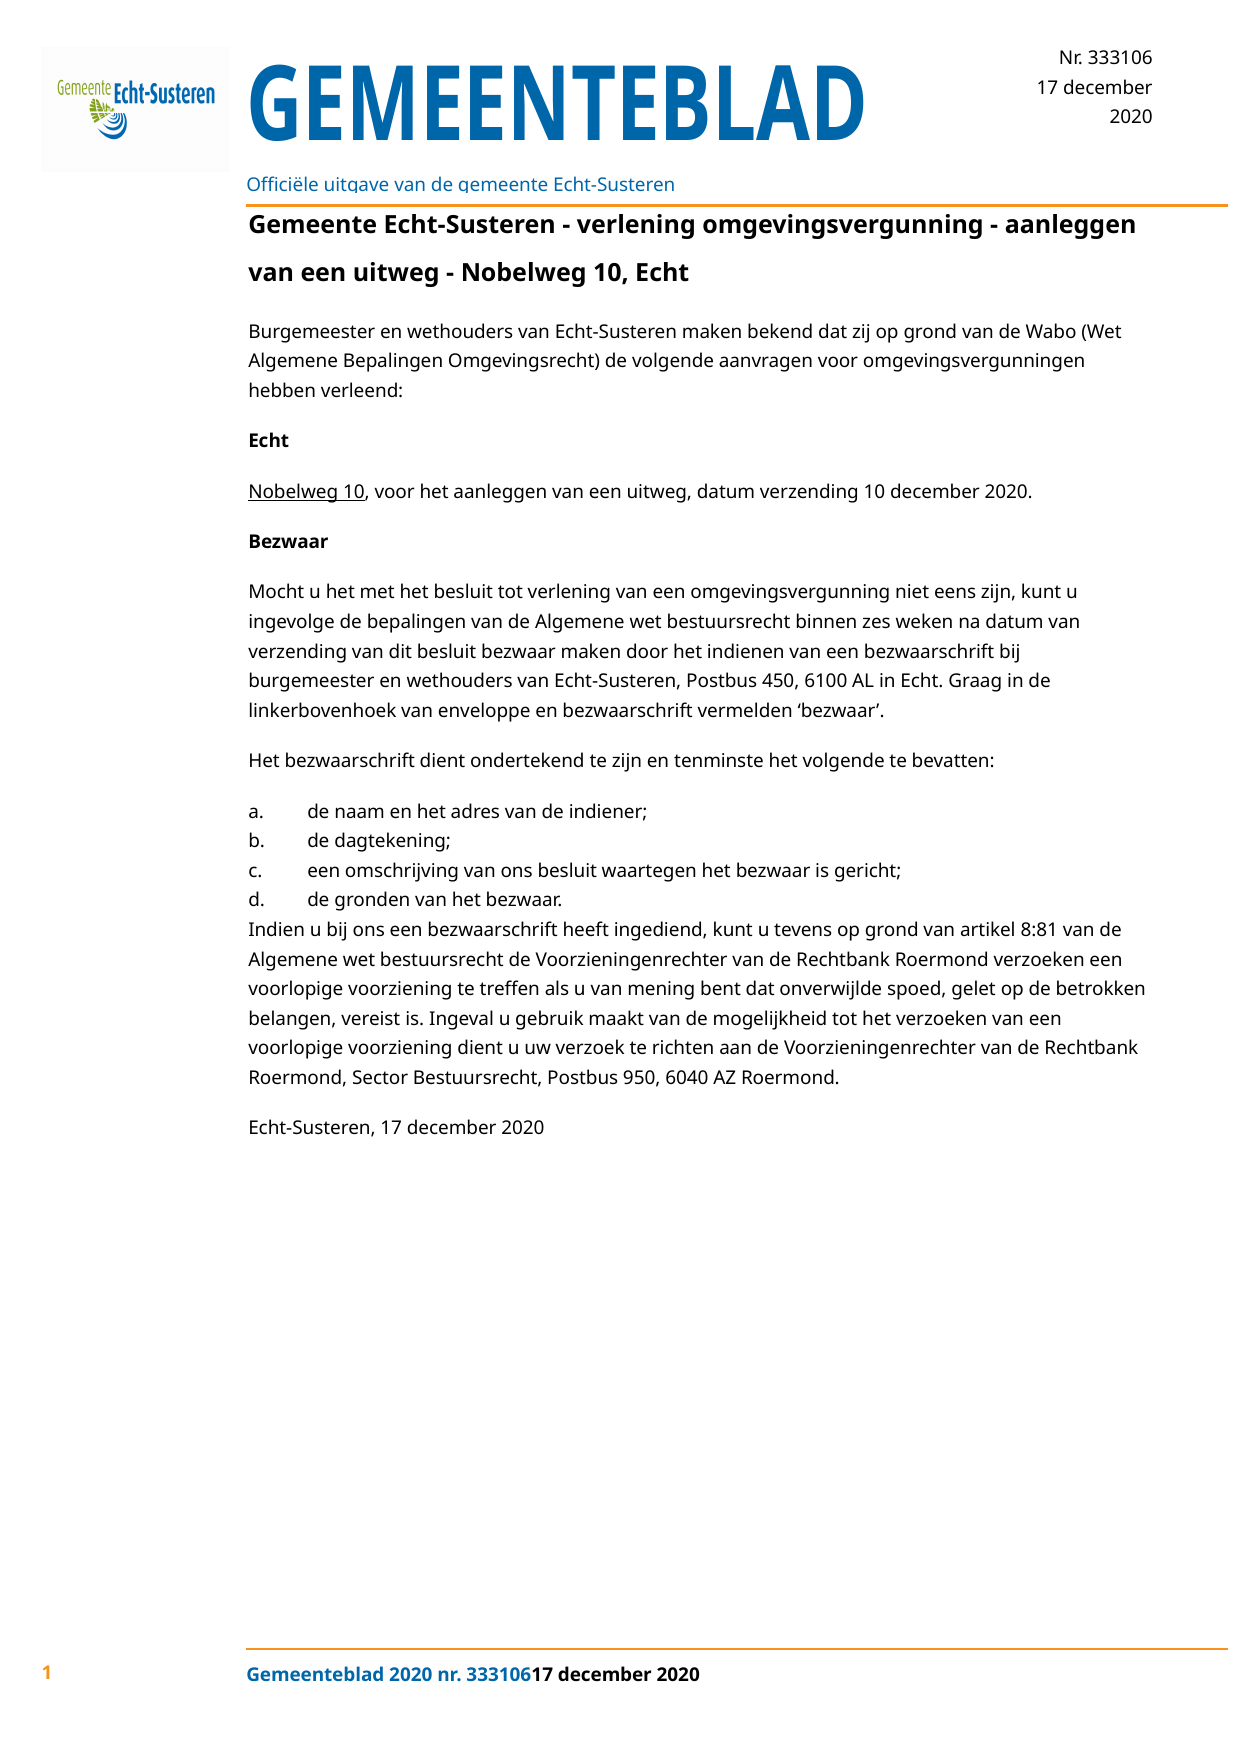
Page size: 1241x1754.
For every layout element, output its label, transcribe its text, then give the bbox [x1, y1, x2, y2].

list een omschrijving van ons besluit waartegen het bezwaar is gericht; [248, 857, 1152, 883]
picture [41, 47, 231, 172]
list de gronden van het bezwaar. [248, 887, 1152, 912]
text Indien u bij ons een bezwaarschrift heeft ingediend, kunt u tevens op grond van artikel 8:81 van de Algemene wet bestuursrecht de Voorzieningenrechter van de Rechtbank Roermond verzoeken een voorlopige voorziening te treffen als u van mening bent dat onverwijlde spoed, gelet op de betrokken belangen, vereist is. Ingeval u gebruik maakt van de mogelijkheid tot het verzoeken van een voorlopige voorziening dient u uw verzoek te richten aan de Voorzieningenrechter van de Rechtbank Roermond, Sector Bestuursrecht, Postbus 950, 6040 AZ Roermond. [248, 916, 1152, 1090]
text Mocht u het met het besluit tot verlening van een omgevingsvergunning niet eens zijn, kunt u ingevolge de bepalingen van de Algemene wet bestuursrecht binnen zes weken na datum van verzending van dit besluit bezwaar maken door het indienen van een bezwaarschrift bij burgemeester en wethouders van Echt-Susteren, Postbus 450, 6100 AL in Echt. Graag in de linkerbovenhoek van enveloppe en bezwaarschrift vermelden ‘bezwaar’. [248, 579, 1152, 723]
text Gemeente Echt-Susteren - verlening omgevingsvergunning - aanleggen van een uitweg - Nobelweg 10, Echt [248, 207, 1152, 288]
list de dagtekening; [248, 827, 1152, 853]
text Nobelweg 10, voor het aanleggen van een uitweg, datum verzending 10 december 2020. [248, 478, 1152, 504]
text Burgemeester en wethouders van Echt-Susteren maken bekend dat zij op grond van de Wabo (Wet Algemene Bepalingen Omgevingsrecht) de volgende aanvragen voor omgevingsvergunningen hebben verleend: [248, 318, 1152, 403]
text Echt [248, 427, 1152, 453]
text Bezwaar [248, 528, 1152, 554]
text Het bezwaarschrift dient ondertekend te zijn en tenminste het volgende te bevatten: [248, 747, 1152, 773]
text Echt-Susteren, 17 december 2020 [248, 1114, 1152, 1140]
list de naam en het adres van de indiener; [248, 798, 1152, 824]
